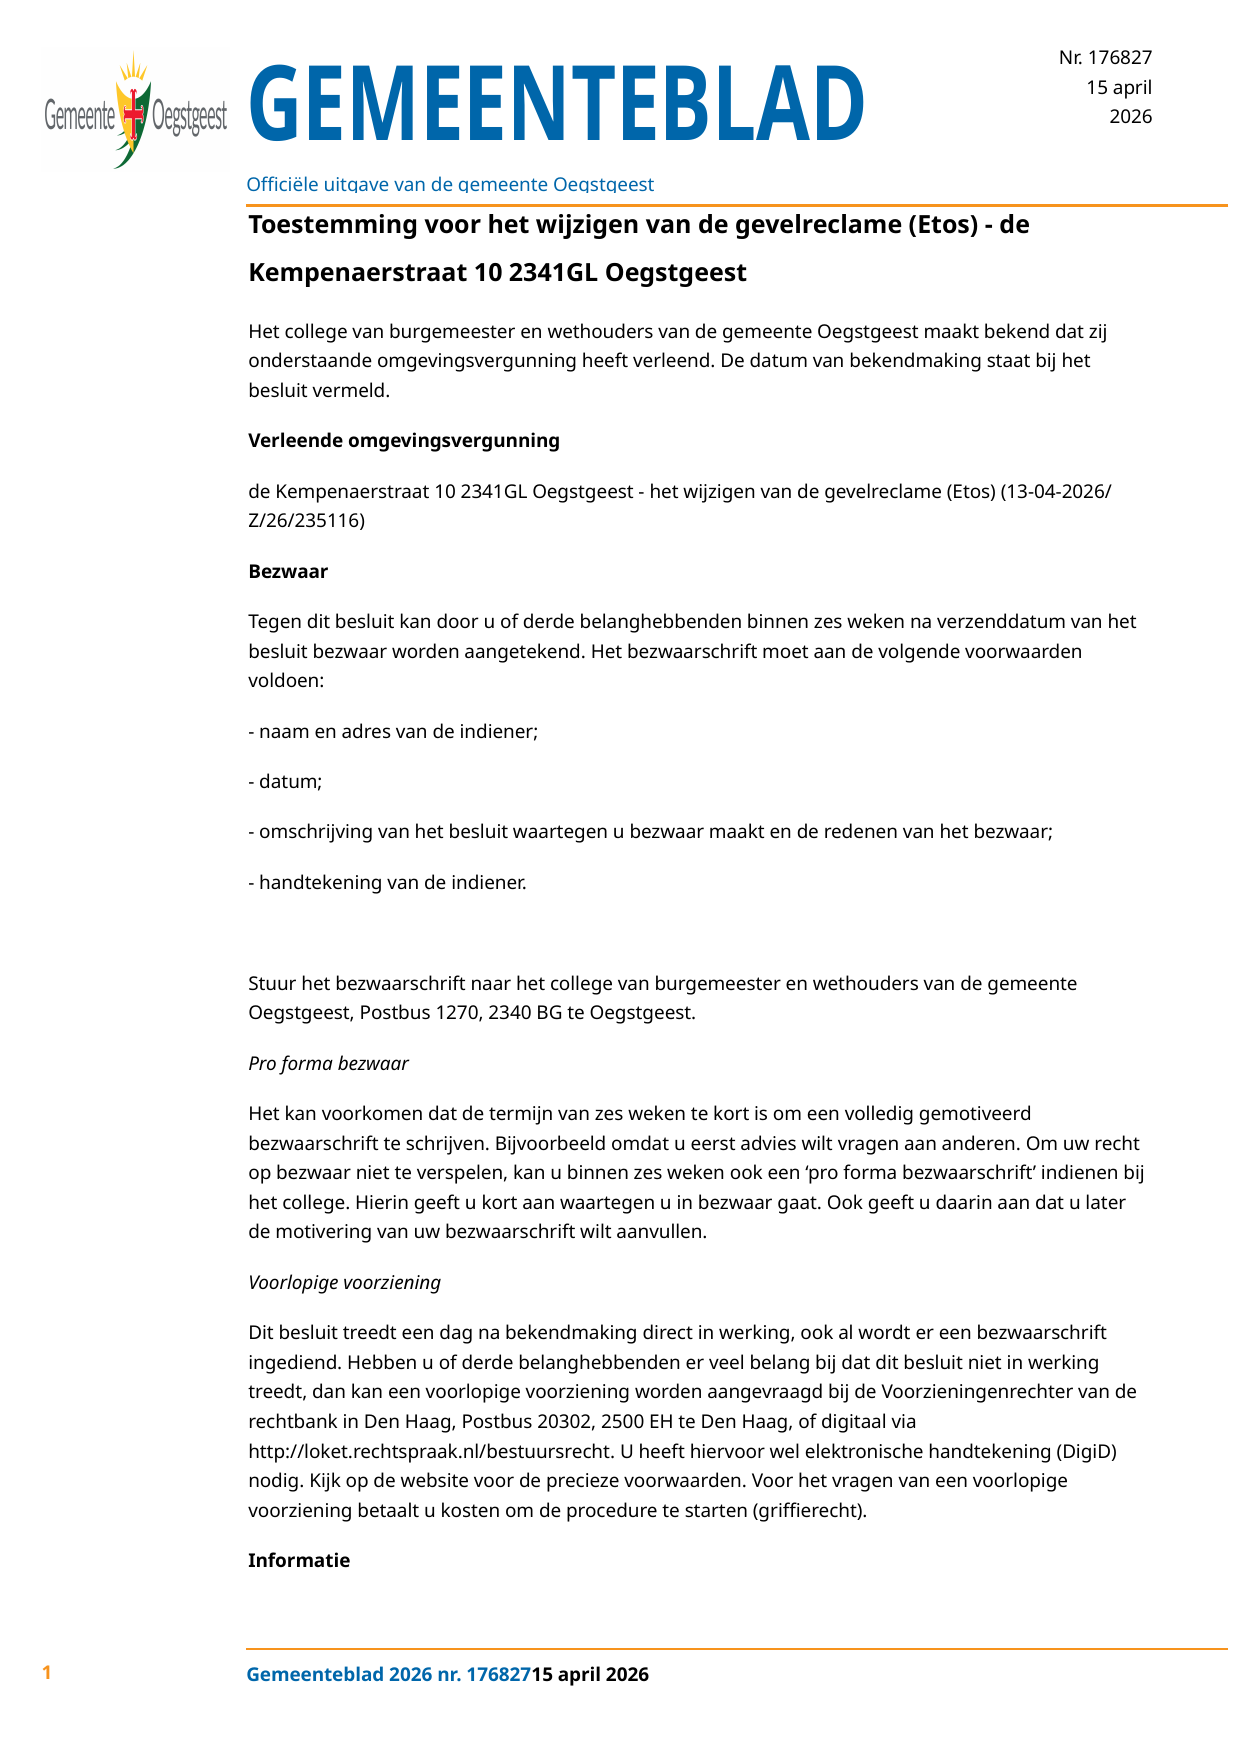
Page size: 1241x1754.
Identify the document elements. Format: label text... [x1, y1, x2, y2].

text Pro forma bezwaar [248, 1050, 1152, 1076]
text Voorlopige voorziening [248, 1269, 1152, 1295]
text Tegen dit besluit kan door u of derde belanghebbenden binnen zes weken na verzenddatum van het besluit bezwaar worden aangetekend. Het bezwaarschrift moet aan de volgende voorwaarden voldoen: [248, 608, 1152, 693]
text Het college van burgemeester en wethouders van de gemeente Oegstgeest maakt bekend dat zij onderstaande omgevingsvergunning heeft verleend. De datum van bekendmaking staat bij het besluit vermeld. [248, 318, 1152, 403]
text - datum; [248, 768, 1152, 794]
text - omschrijving van het besluit waartegen u bezwaar maakt en de redenen van het bezwaar; [248, 819, 1152, 844]
text Bezwaar [248, 558, 1152, 584]
text de Kempenaerstraat 10 2341GL Oegstgeest - het wijzigen van de gevelreclame (Etos) (13-04-2026/ Z/26/235116) [248, 478, 1152, 533]
text - handtekening van de indiener. [248, 869, 1152, 895]
text Het kan voorkomen dat de termijn van zes weken te kort is om een volledig gemotiveerd bezwaarschrift te schrijven. Bijvoorbeeld omdat u eerst advies wilt vragen aan anderen. Om uw recht op bezwaar niet te verspelen, kan u binnen zes weken ook een ‘pro forma bezwaarschrift’ indienen bij het college. Hierin geeft u kort aan waartegen u in bezwaar gaat. Ook geeft u daarin aan dat u later de motivering van uw bezwaarschrift wilt aanvullen. [248, 1100, 1152, 1244]
text - naam en adres van de indiener; [248, 718, 1152, 744]
text Verleende omgevingsvergunning [248, 427, 1152, 453]
text Dit besluit treedt een dag na bekendmaking direct in werking, ook al wordt er een bezwaarschrift ingediend. Hebben u of derde belanghebbenden er veel belang bij dat dit besluit niet in werking treedt, dan kan een voorlopige voorziening worden aangevraagd bij de Voorzieningenrechter van de rechtbank in Den Haag, Postbus 20302, 2500 EH te Den Haag, of digitaal via http://loket.rechtspraak.nl/bestuursrecht. U heeft hiervoor wel elektronische handtekening (DigiD) nodig. Kijk op de website voor de precieze voorwaarden. Voor het vragen van een voorlopige voorziening betaalt u kosten om de procedure te starten (griffierecht). [248, 1319, 1152, 1523]
text Informatie [248, 1547, 1152, 1573]
picture [41, 47, 231, 172]
text Stuur het bezwaarschrift naar het college van burgemeester en wethouders van de gemeente Oegstgeest, Postbus 1270, 2340 BG te Oegstgeest. [248, 970, 1152, 1025]
text Toestemming voor het wijzigen van de gevelreclame (Etos) - de Kempenaerstraat 10 2341GL Oegstgeest [248, 207, 1152, 288]
